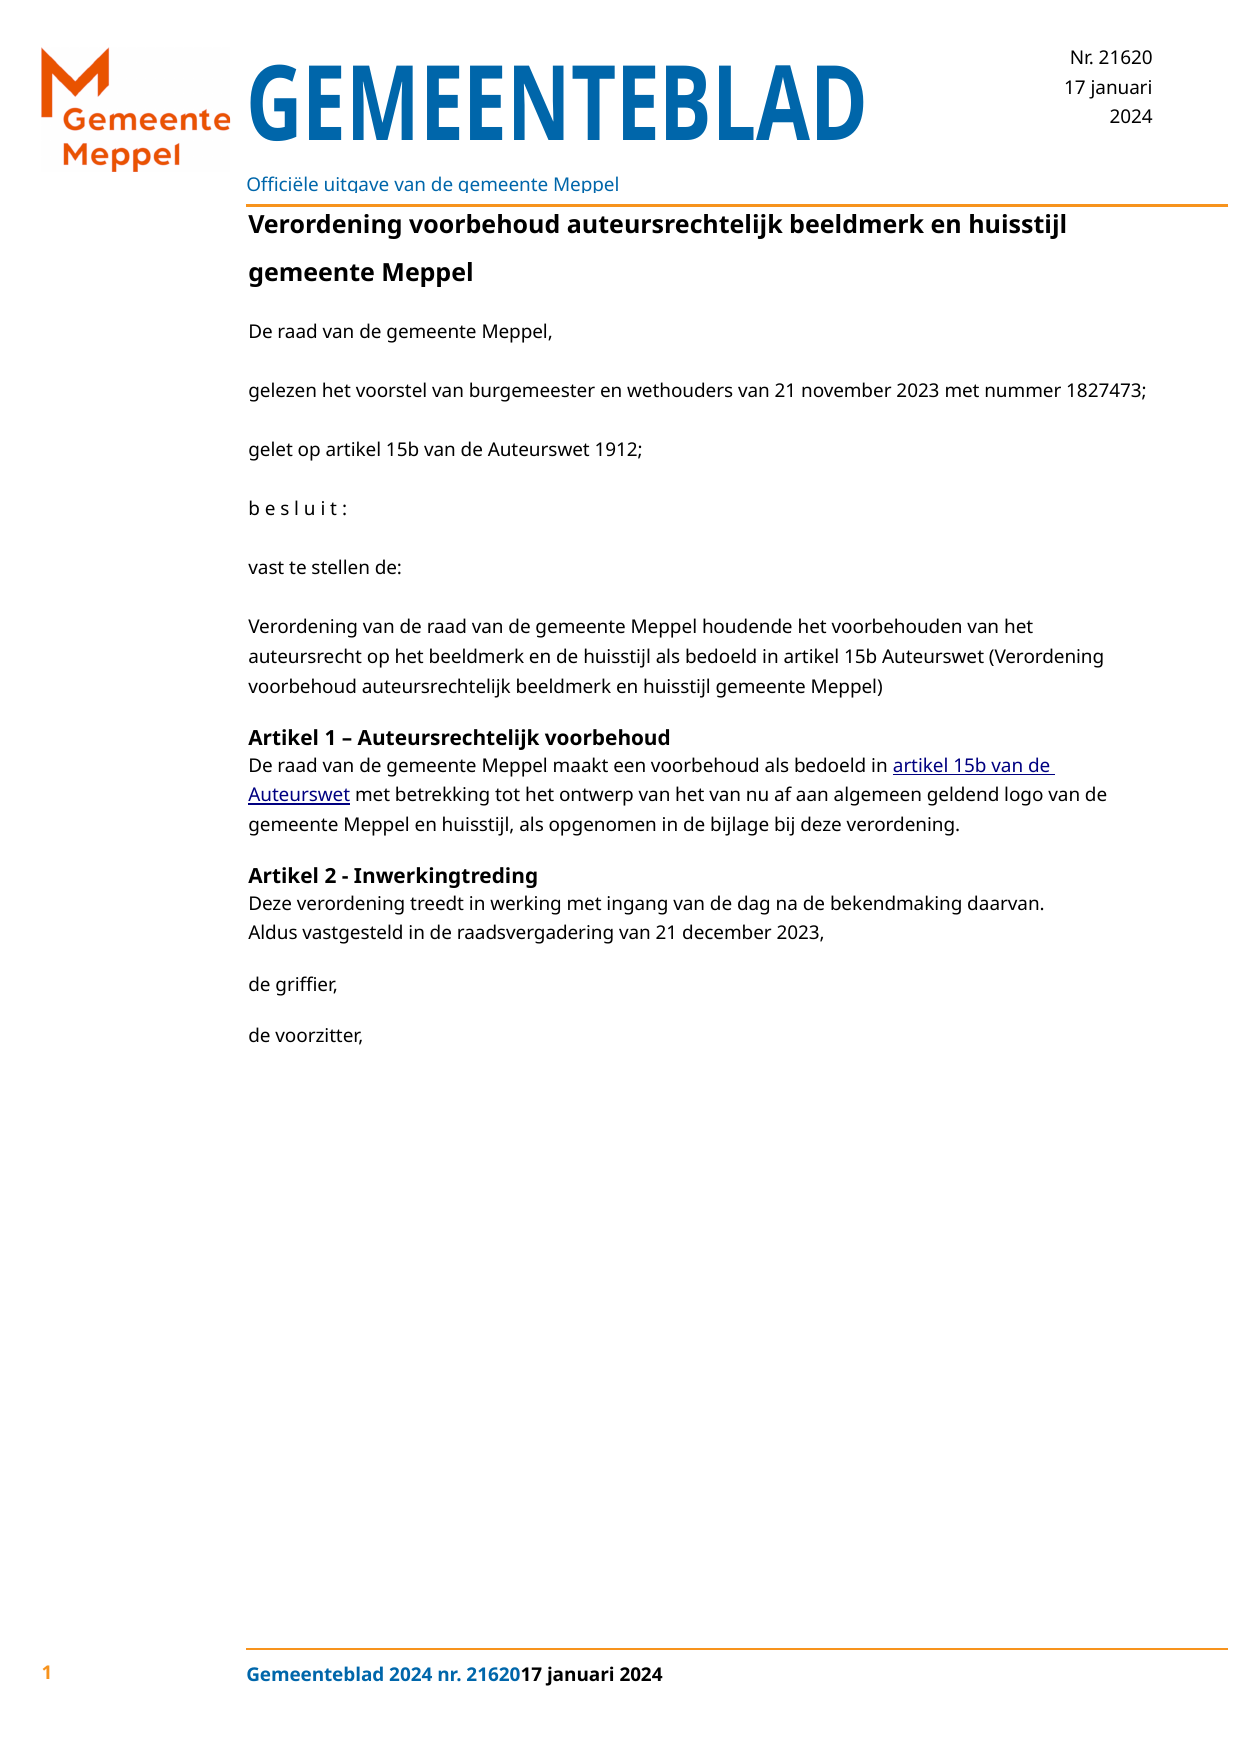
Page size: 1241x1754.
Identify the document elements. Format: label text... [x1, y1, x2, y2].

text De raad van de gemeente Meppel, [248, 318, 1152, 344]
text vast te stellen de: [248, 554, 1152, 580]
text gelet op artikel 15b van de Auteurswet 1912; [248, 436, 1152, 462]
text de voorzitter, [248, 1022, 1152, 1048]
text Artikel 2 - Inwerkingtreding [248, 861, 1152, 890]
text De raad van de gemeente Meppel maakt een voorbehoud als bedoeld in artikel 15b van de Auteurswet met betrekking tot het ontwerp van het van nu af aan algemeen geldend logo van de gemeente Meppel en huisstijl, als opgenomen in de bijlage bij deze verordening. [248, 752, 1152, 837]
text Artikel 1 – Auteursrechtelijk voorbehoud [248, 723, 1152, 752]
text Deze verordening treedt in werking met ingang van de dag na de bekendmaking daarvan. [248, 890, 1152, 916]
text de griffier, [248, 971, 1152, 997]
text Verordening van de raad van de gemeente Meppel houdende het voorbehouden van het auteursrecht op het beeldmerk en de huisstijl als bedoeld in artikel 15b Auteurswet (Verordening voorbehoud auteursrechtelijk beeldmerk en huisstijl gemeente Meppel) [248, 614, 1152, 699]
picture [41, 47, 231, 172]
text b e s l u i t : [248, 495, 1152, 521]
text gelezen het voorstel van burgemeester en wethouders van 21 november 2023 met nummer 1827473; [248, 377, 1152, 403]
text Verordening voorbehoud auteursrechtelijk beeldmerk en huisstijl gemeente Meppel [248, 207, 1152, 288]
text Aldus vastgesteld in de raadsvergadering van 21 december 2023, [248, 919, 1152, 945]
